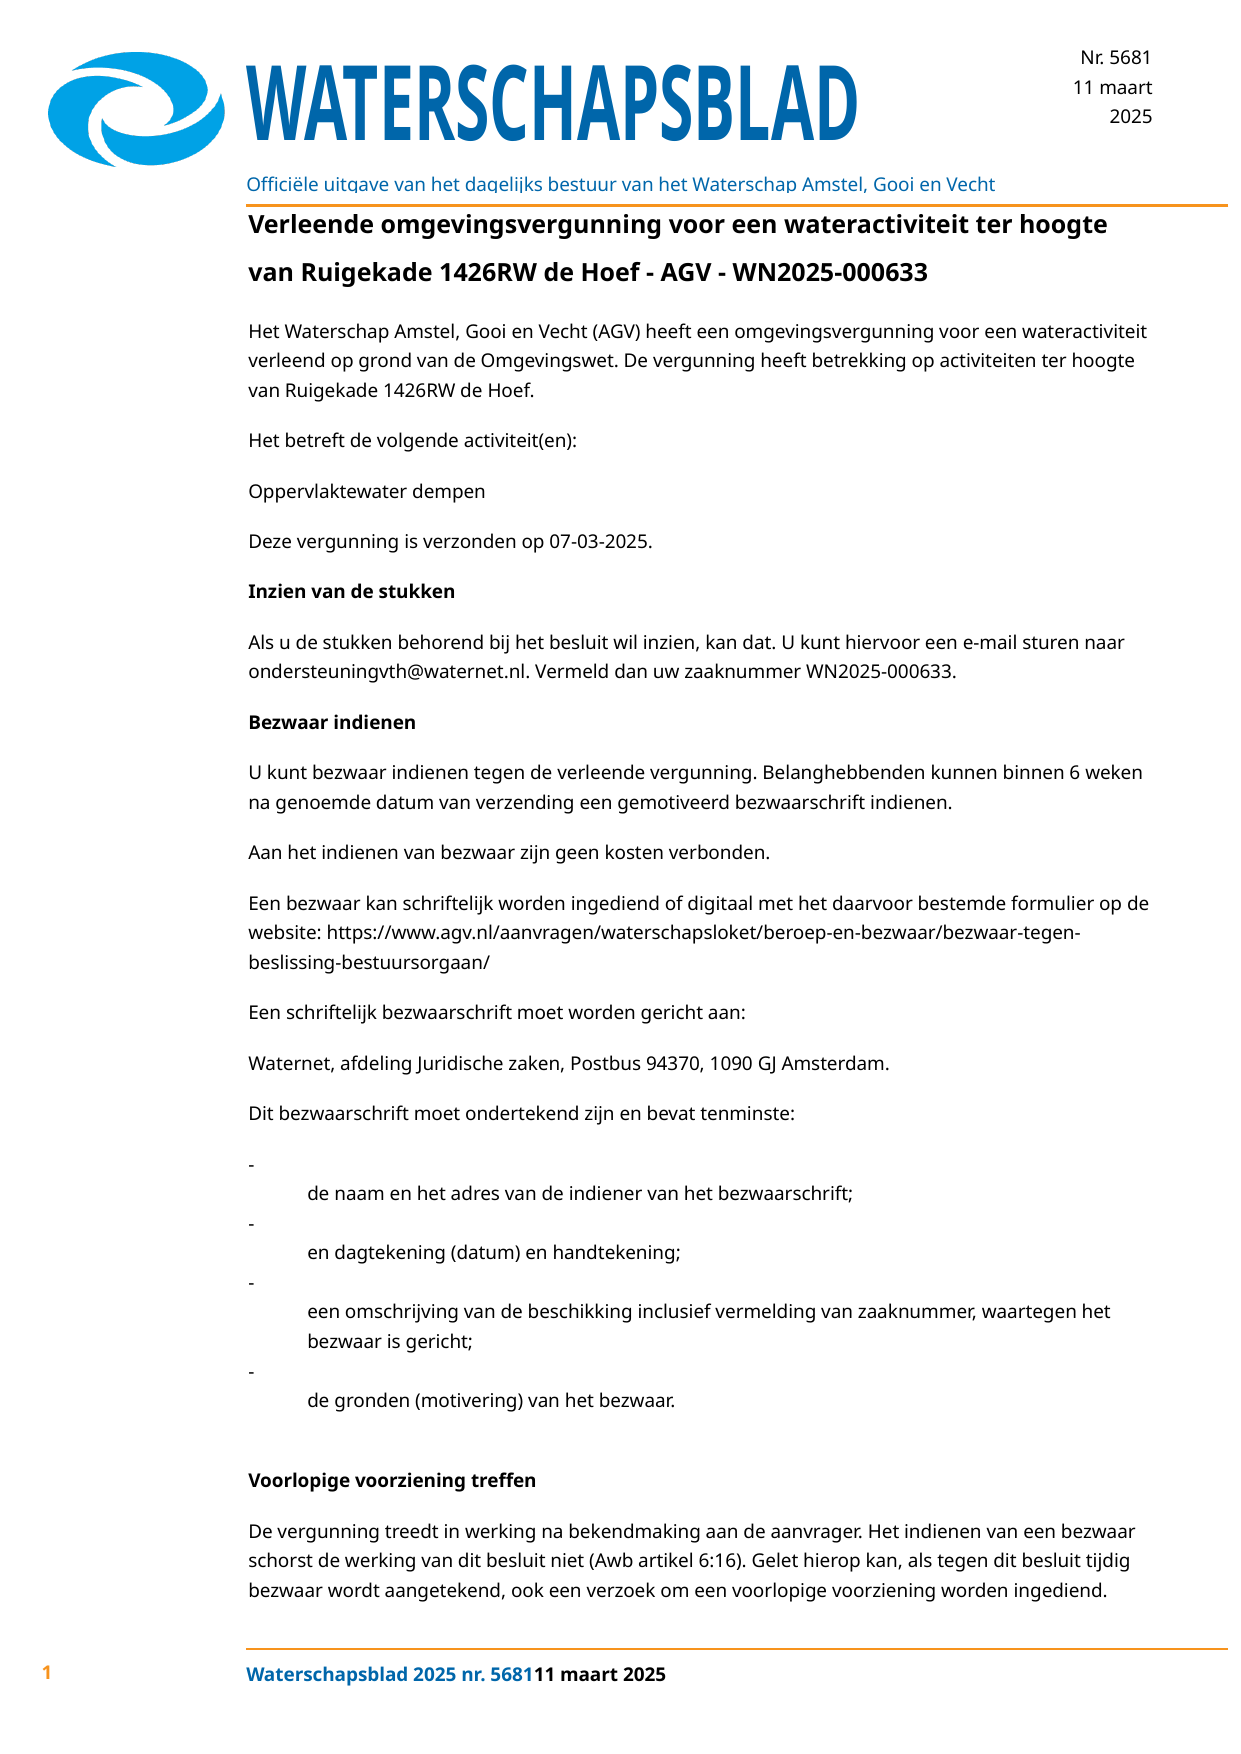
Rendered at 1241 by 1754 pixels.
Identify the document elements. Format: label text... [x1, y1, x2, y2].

text De vergunning treedt in werking na bekendmaking aan de aanvrager. Het indienen van een bezwaar schorst de werking van dit besluit niet (Awb artikel 6:16). Gelet hierop kan, als tegen dit besluit tijdig bezwaar wordt aangetekend, ook een verzoek om een voorlopige voorziening worden ingediend. [248, 1518, 1152, 1603]
text Aan het indienen van bezwaar zijn geen kosten verbonden. [248, 839, 1152, 865]
text Een schriftelijk bezwaarschrift moet worden gericht aan: [248, 999, 1152, 1025]
text Voorlopige voorziening treffen [248, 1467, 1152, 1493]
text Deze vergunning is verzonden op 07-03-2025. [248, 528, 1152, 554]
text Verleende omgevingsvergunning voor een wateractiviteit ter hoogte van Ruigekade 1426RW de Hoef - AGV - WN2025-000633 [248, 207, 1152, 288]
text Inzien van de stukken [248, 579, 1152, 604]
text Het Waterschap Amstel, Gooi en Vecht (AGV) heeft een omgevingsvergunning voor een wateractiviteit verleend op grond van de Omgevingswet. De vergunning heeft betrekking op activiteiten ter hoogte van Ruigekade 1426RW de Hoef. [248, 318, 1152, 403]
text Dit bezwaarschrift moet ondertekend zijn en bevat tenminste: [248, 1100, 1152, 1126]
text Waternet, afdeling Juridische zaken, Postbus 94370, 1090 GJ Amsterdam. [248, 1050, 1152, 1076]
text Bezwaar indienen [248, 709, 1152, 735]
list de gronden (motivering) van het bezwaar. [248, 1387, 1152, 1413]
list en dagtekening (datum) en handtekening; [248, 1239, 1152, 1265]
picture [41, 47, 231, 172]
text Als u de stukken behorend bij het besluit wil inzien, kan dat. U kunt hiervoor een e-mail sturen naar ondersteuningvth@waternet.nl. Vermeld dan uw zaaknummer WN2025-000633. [248, 629, 1152, 684]
text Een bezwaar kan schriftelijk worden ingediend of digitaal met het daarvoor bestemde formulier op de website: https://www.agv.nl/aanvragen/waterschapsloket/beroep-en-bezwaar/bezwaar-tegen-beslissing-bestuursorgaan/ [248, 890, 1152, 975]
list een omschrijving van de beschikking inclusief vermelding van zaaknummer, waartegen het bezwaar is gericht; [248, 1299, 1152, 1354]
text U kunt bezwaar indienen tegen de verleende vergunning. Belanghebbenden kunnen binnen 6 weken na genoemde datum van verzending een gemotiveerd bezwaarschrift indienen. [248, 759, 1152, 815]
list de naam en het adres van de indiener van het bezwaarschrift; [248, 1180, 1152, 1206]
text Oppervlaktewater dempen [248, 478, 1152, 504]
text Het betreft de volgende activiteit(en): [248, 427, 1152, 453]
